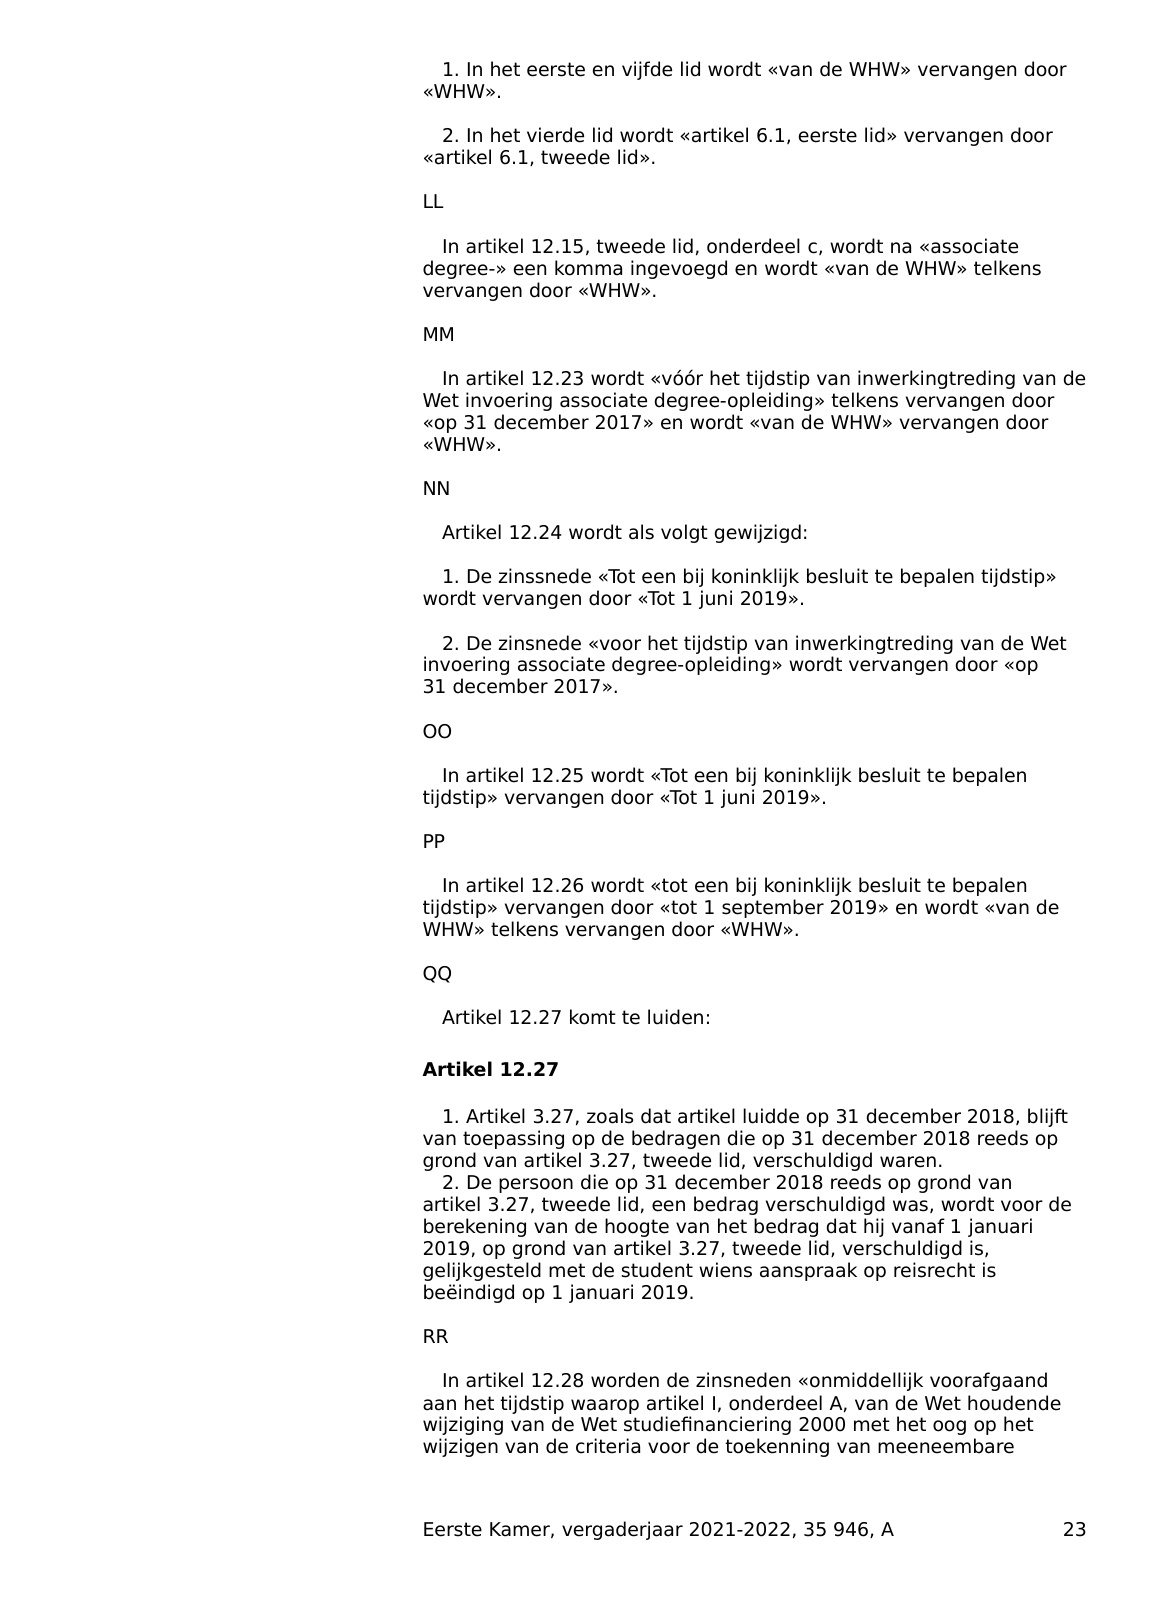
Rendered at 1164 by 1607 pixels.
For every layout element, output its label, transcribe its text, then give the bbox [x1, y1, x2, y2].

text Artikel 12.27 komt te luiden: [422, 1007, 1087, 1029]
text LL [422, 191, 1087, 213]
text Artikel 12.24 wordt als volgt gewijzigd: [422, 522, 1087, 544]
text 1. De zinssnede «Tot een bij koninklijk besluit te bepalen tijdstip» wordt vervangen door «Tot 1 juni 2019». [422, 566, 1087, 610]
text 2. De zinsnede «voor het tijdstip van inwerkingtreding van de Wet invoering associate degree-opleiding» wordt vervangen door «op 31 december 2017». [422, 632, 1087, 698]
text 1. In het eerste en vijfde lid wordt «van de WHW» vervangen door «WHW». [422, 59, 1087, 103]
text PP [422, 831, 1087, 853]
text In artikel 12.15, tweede lid, onderdeel c, wordt na «associate degree-» een komma ingevoegd en wordt «van de WHW» telkens vervangen door «WHW». [422, 236, 1087, 301]
text 2. De persoon die op 31 december 2018 reeds op grond van artikel 3.27, tweede lid, een bedrag verschuldigd was, wordt voor de berekening van de hoogte van het bedrag dat hij vanaf 1 januari 2019, op grond van artikel 3.27, tweede lid, verschuldigd is, gelijkgesteld met de student wiens aanspraak op reisrecht is beëindigd op 1 januari 2019. [422, 1172, 1087, 1304]
text 1. Artikel 3.27, zoals dat artikel luidde op 31 december 2018, blijft van toepassing op de bedragen die op 31 december 2018 reeds op grond van artikel 3.27, tweede lid, verschuldigd waren. [422, 1106, 1087, 1172]
text OO [422, 721, 1087, 742]
text In artikel 12.25 wordt «Tot een bij koninklijk besluit te bepalen tijdstip» vervangen door «Tot 1 juni 2019». [422, 765, 1087, 809]
text MM [422, 324, 1087, 346]
text 2. In het vierde lid wordt «artikel 6.1, eerste lid» vervangen door «artikel 6.1, tweede lid». [422, 125, 1087, 169]
text QQ [422, 963, 1087, 985]
subtitle Artikel 12.27 [422, 1059, 1087, 1081]
text In artikel 12.23 wordt «vóór het tijdstip van inwerkingtreding van de Wet invoering associate degree-opleiding» telkens vervangen door «op 31 december 2017» en wordt «van de WHW» vervangen door «WHW». [422, 368, 1087, 456]
text RR [422, 1326, 1087, 1348]
text NN [422, 478, 1087, 500]
text In artikel 12.28 worden de zinsneden «onmiddellijk voorafgaand aan het tijdstip waarop artikel I, onderdeel A, van de Wet houdende wijziging van de Wet studiefinanciering 2000 met het oog op het wijzigen van de criteria voor de toekenning van meeneembare [422, 1370, 1087, 1458]
text In artikel 12.26 wordt «tot een bij koninklijk besluit te bepalen tijdstip» vervangen door «tot 1 september 2019» en wordt «van de WHW» telkens vervangen door «WHW». [422, 875, 1087, 941]
